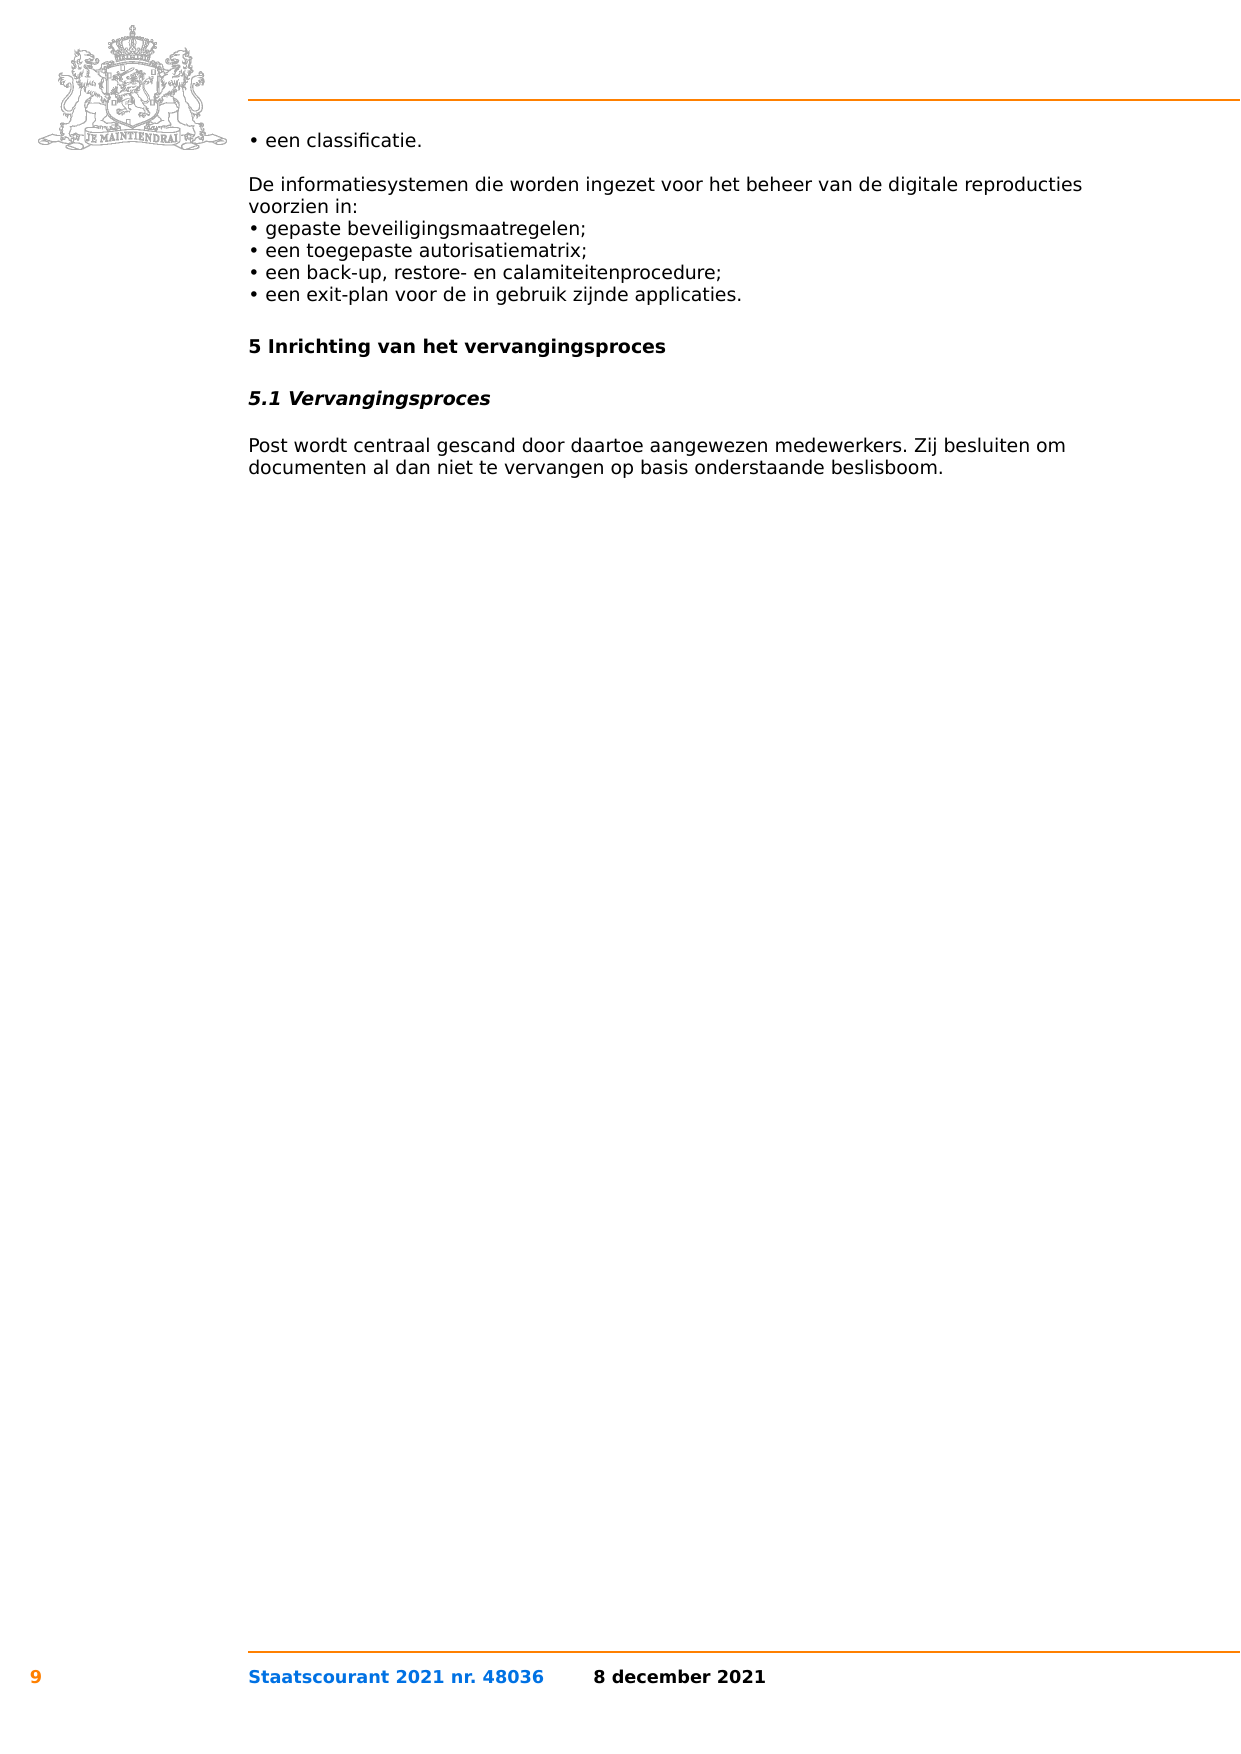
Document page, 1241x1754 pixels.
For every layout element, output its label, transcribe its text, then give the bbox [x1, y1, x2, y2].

text • een exit-plan voor de in gebruik zijnde applicaties. [248, 284, 1163, 306]
text • een classificatie. [248, 130, 1163, 152]
picture [38, 25, 227, 150]
subtitle 5.1 Vervangingsproces [248, 388, 1163, 409]
text • een toegepaste autorisatiematrix; [248, 240, 1163, 262]
subtitle 5 Inrichting van het vervangingsproces [248, 336, 1163, 358]
text Post wordt centraal gescand door daartoe aangewezen medewerkers. Zij besluiten om documenten al dan niet te vervangen op basis onderstaande beslisboom. [248, 434, 1163, 478]
text De informatiesystemen die worden ingezet voor het beheer van de digitale reproducties voorzien in: [248, 174, 1163, 218]
text • gepaste beveiligingsmaatregelen; [248, 218, 1163, 240]
text • een back-up, restore- en calamiteitenprocedure; [248, 262, 1163, 284]
